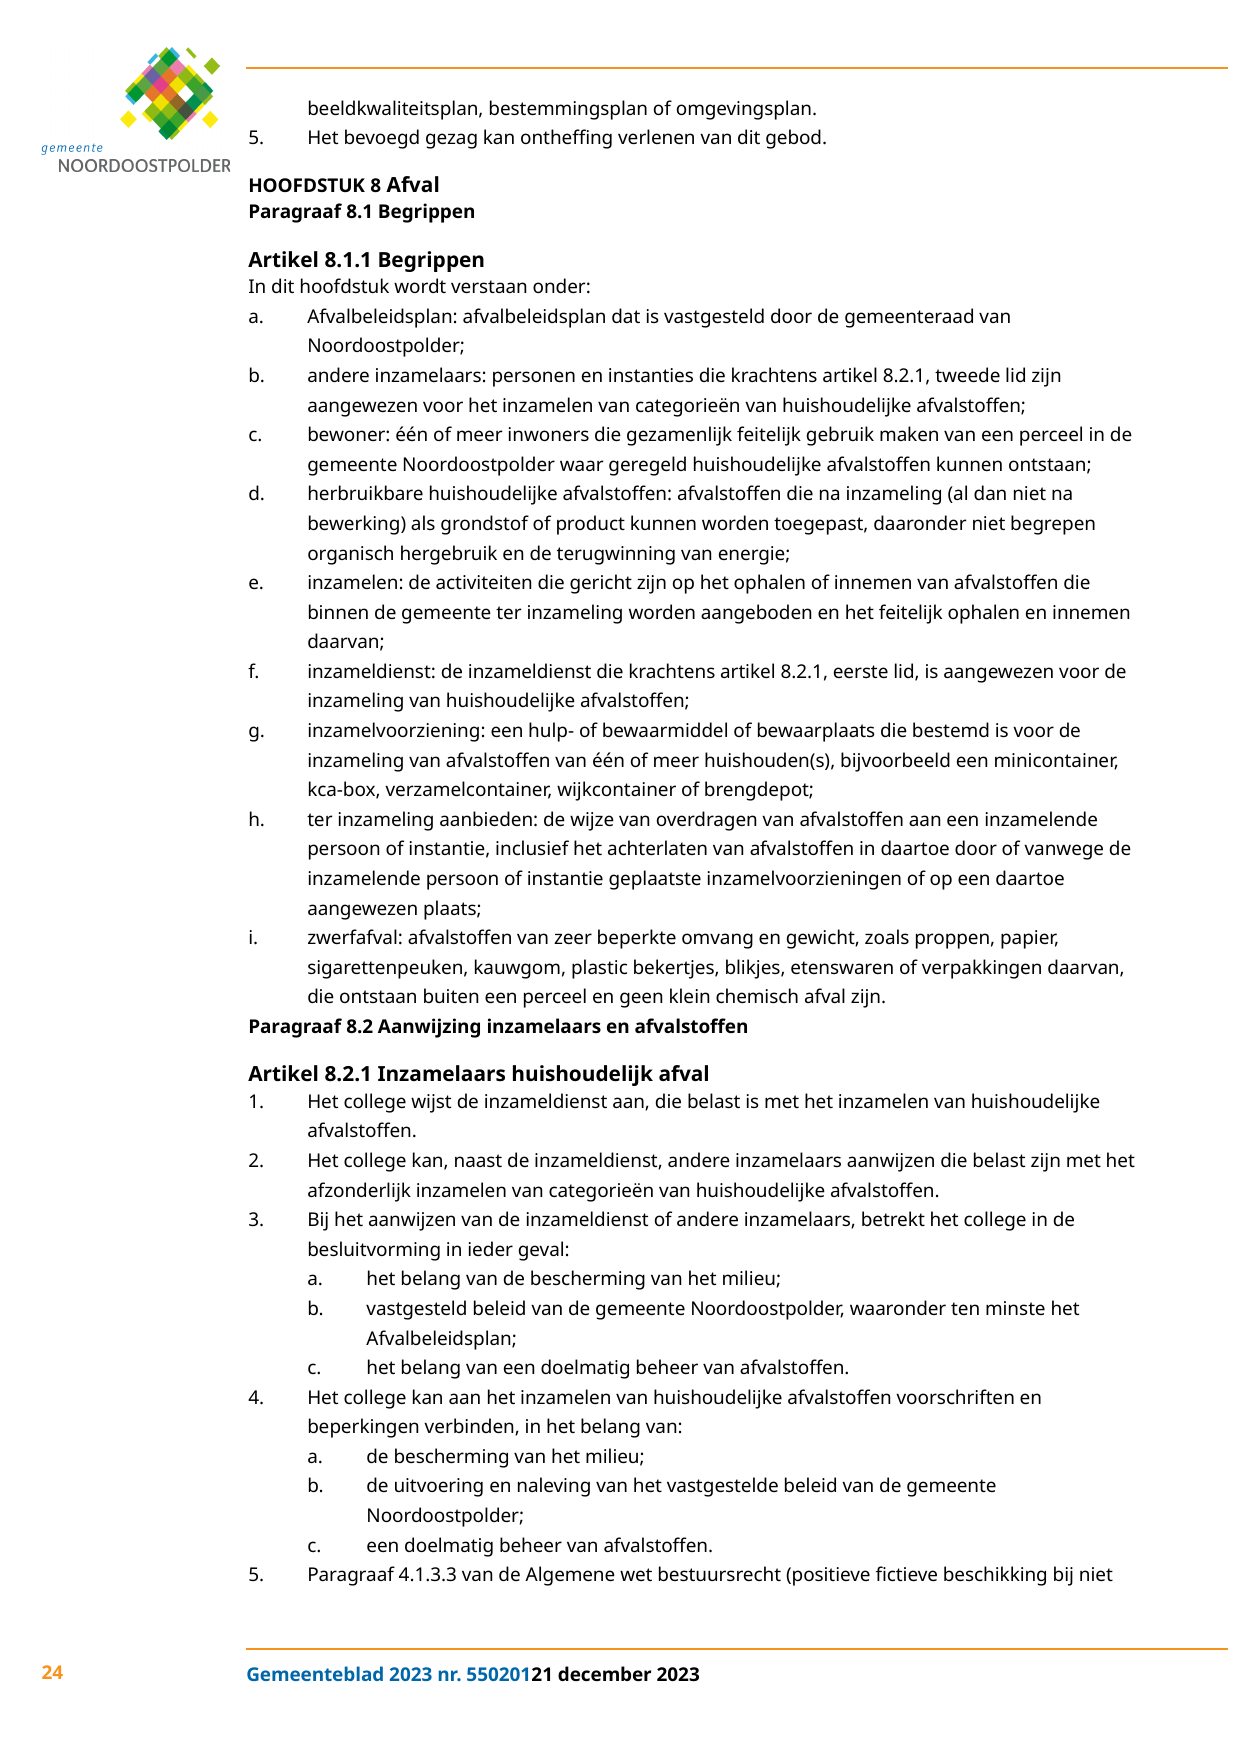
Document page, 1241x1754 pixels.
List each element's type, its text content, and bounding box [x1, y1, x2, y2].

list Afvalbeleidsplan: afvalbeleidsplan dat is vastgesteld door de gemeenteraad van Noordoostpolder; [248, 303, 1152, 358]
list Bij het aanwijzen van de inzameldienst of andere inzamelaars, betrekt het college in de besluitvorming in ieder geval: [248, 1206, 1152, 1262]
list de uitvoering en naleving van het vastgestelde beleid van de gemeente Noordoostpolder; [307, 1473, 1152, 1528]
list inzamelen: de activiteiten die gericht zijn op het ophalen of innemen van afvalstoffen die binnen de gemeente ter inzameling worden aangeboden en het feitelijk ophalen en innemen daarvan; [248, 569, 1152, 654]
list de bescherming van het milieu; [307, 1443, 1152, 1469]
text HOOFDSTUK 8 Afval [248, 170, 1152, 198]
text Paragraaf 8.1 Begrippen [248, 198, 1152, 224]
list Het college wijst de inzameldienst aan, die belast is met het inzamelen van huishoudelijke afvalstoffen. [248, 1088, 1152, 1143]
list inzameldienst: de inzameldienst die krachtens artikel 8.2.1, eerste lid, is aangewezen voor de inzameling van huishoudelijke afvalstoffen; [248, 658, 1152, 713]
list ter inzameling aanbieden: de wijze van overdragen van afvalstoffen aan een inzamelende persoon of instantie, inclusief het achterlaten van afvalstoffen in daartoe door of vanwege de inzamelende persoon of instantie geplaatste inzamelvoorzieningen of op een daartoe aangewezen plaats; [248, 806, 1152, 920]
picture [41, 47, 231, 172]
list het belang van de bescherming van het milieu; [307, 1266, 1152, 1291]
list het belang van een doelmatig beheer van afvalstoffen. [307, 1354, 1152, 1380]
list beeldkwaliteitsplan, bestemmingsplan of omgevingsplan. [248, 95, 1152, 121]
list Het bevoegd gezag kan ontheffing verlenen van dit gebod. [248, 124, 1152, 150]
text In dit hoofdstuk wordt verstaan onder: [248, 273, 1152, 299]
list herbruikbare huishoudelijke afvalstoffen: afvalstoffen die na inzameling (al dan niet na bewerking) als grondstof of product kunnen worden toegepast, daaronder niet begrepen organisch hergebruik en de terugwinning van energie; [248, 481, 1152, 565]
list bewoner: één of meer inwoners die gezamenlijk feitelijk gebruik maken van een perceel in de gemeente Noordoostpolder waar geregeld huishoudelijke afvalstoffen kunnen ontstaan; [248, 421, 1152, 477]
list een doelmatig beheer van afvalstoffen. [307, 1532, 1152, 1557]
text Artikel 8.2.1 Inzamelaars huishoudelijk afval [248, 1059, 1152, 1088]
list Het college kan, naast de inzameldienst, andere inzamelaars aanwijzen die belast zijn met het afzonderlijk inzamelen van categorieën van huishoudelijke afvalstoffen. [248, 1147, 1152, 1202]
list Het college kan aan het inzamelen van huishoudelijke afvalstoffen voorschriften en beperkingen verbinden, in het belang van: [248, 1384, 1152, 1439]
list andere inzamelaars: personen en instanties die krachtens artikel 8.2.1, tweede lid zijn aangewezen voor het inzamelen van categorieën van huishoudelijke afvalstoffen; [248, 362, 1152, 417]
text Artikel 8.1.1 Begrippen [248, 245, 1152, 273]
list zwerfafval: afvalstoffen van zeer beperkte omvang en gewicht, zoals proppen, papier, sigarettenpeuken, kauwgom, plastic bekertjes, blikjes, etenswaren of verpakkingen daarvan, die ontstaan buiten een perceel en geen klein chemisch afval zijn. [248, 924, 1152, 1009]
list inzamelvoorziening: een hulp- of bewaarmiddel of bewaarplaats die bestemd is voor de inzameling van afvalstoffen van één of meer huishouden(s), bijvoorbeeld een minicontainer, kca-box, verzamelcontainer, wijkcontainer of brengdepot; [248, 717, 1152, 802]
list Paragraaf 4.1.3.3 van de Algemene wet bestuursrecht (positieve fictieve beschikking bij niet [248, 1561, 1152, 1587]
list vastgesteld beleid van de gemeente Noordoostpolder, waaronder ten minste het Afvalbeleidsplan; [307, 1295, 1152, 1350]
text Paragraaf 8.2 Aanwijzing inzamelaars en afvalstoffen [248, 1013, 1152, 1039]
